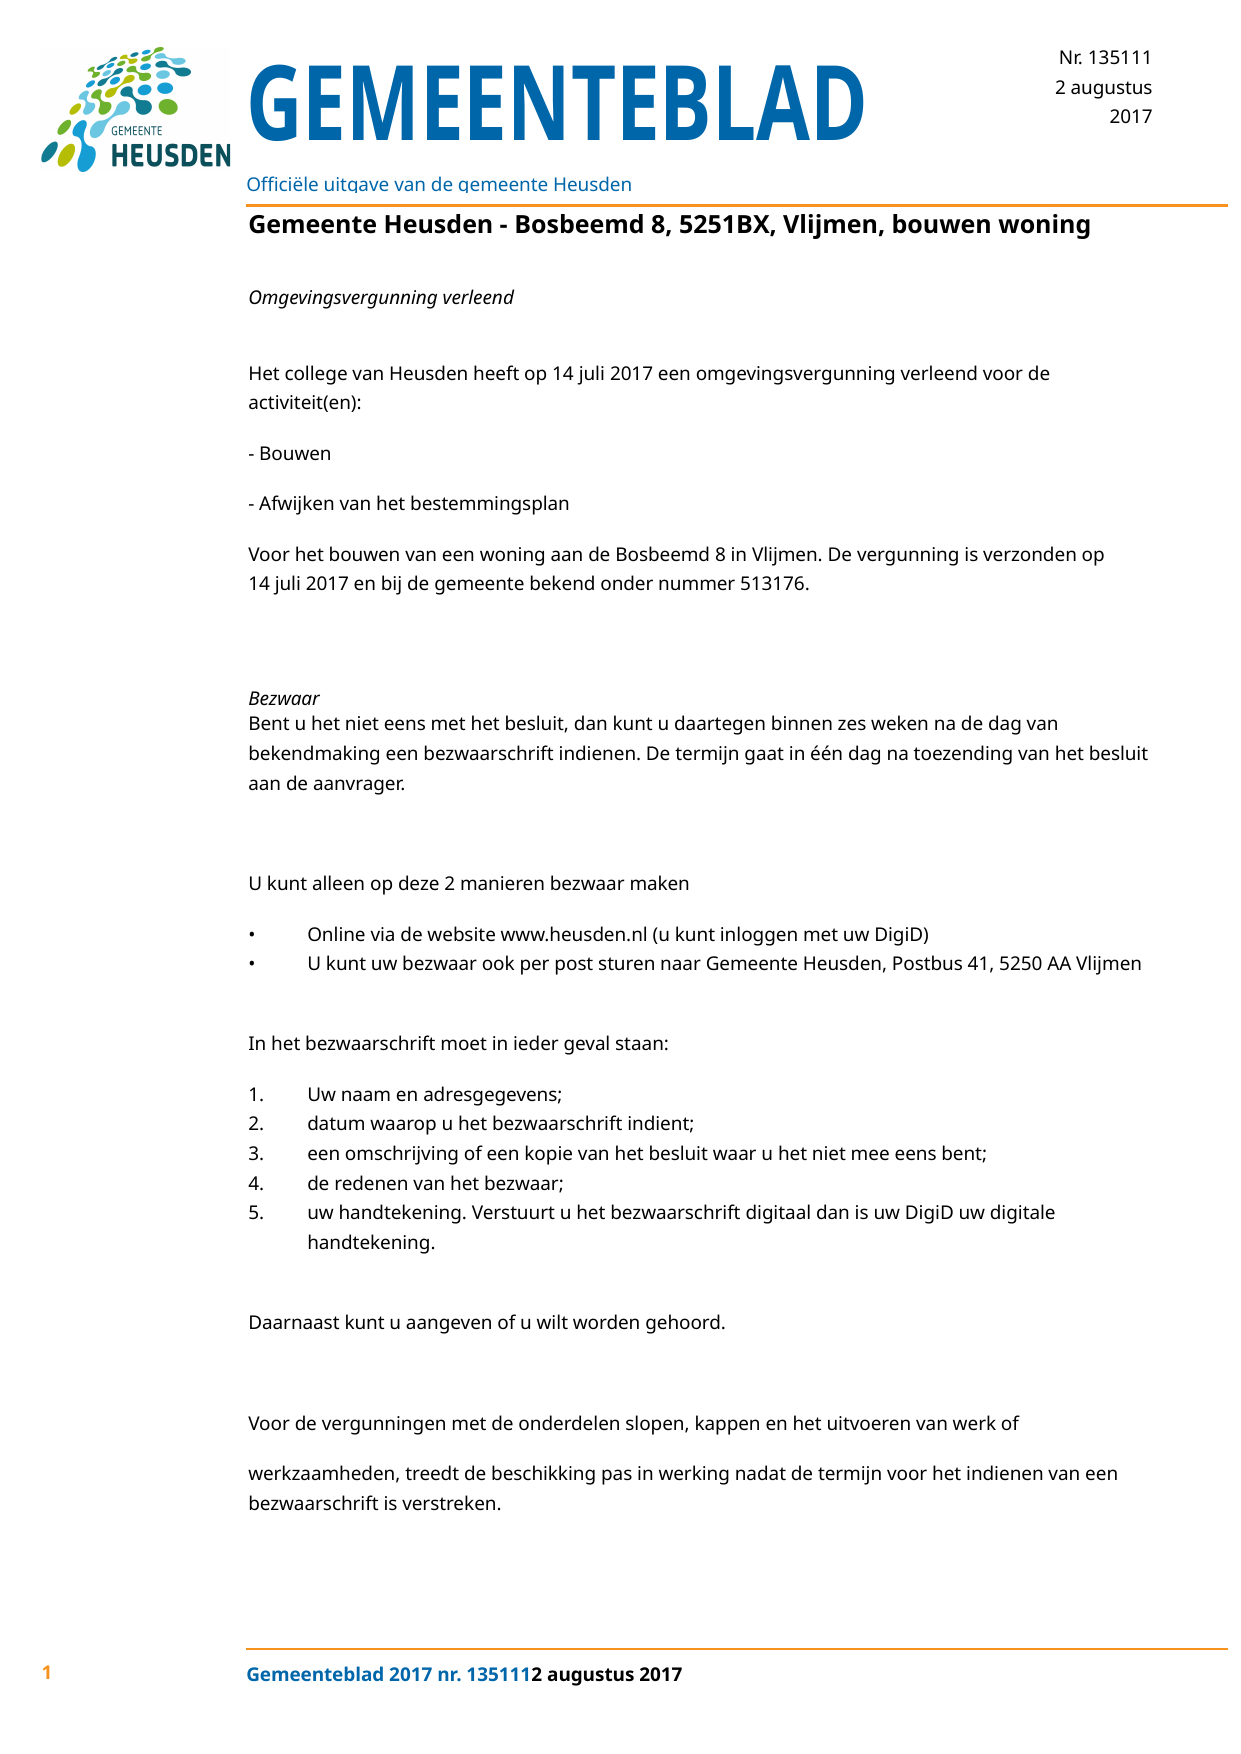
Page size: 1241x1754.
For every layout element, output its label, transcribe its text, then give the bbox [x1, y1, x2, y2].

text - Bouwen [248, 440, 1152, 466]
text U kunt alleen op deze 2 manieren bezwaar maken [248, 871, 1152, 896]
text Gemeente Heusden - Bosbeemd 8, 5251BX, Vlijmen, bouwen woning [248, 207, 1152, 241]
list Online via de website www.heusden.nl (u kunt inloggen met uw DigiD) [248, 921, 1152, 947]
text Daarnaast kunt u aangeven of u wilt worden gehoord. [248, 1309, 1152, 1334]
text Voor het bouwen van een woning aan de Bosbeemd 8 in Vlijmen. De vergunning is verzonden op 14 juli 2017 en bij de gemeente bekend onder nummer 513176. [248, 541, 1152, 596]
list Uw naam en adresgegevens; [248, 1081, 1152, 1107]
text - Afwijken van het bestemmingsplan [248, 490, 1152, 516]
picture [41, 47, 231, 172]
list een omschrijving of een kopie van het besluit waar u het niet mee eens bent; [248, 1140, 1152, 1166]
list datum waarop u het bezwaarschrift indient; [248, 1111, 1152, 1136]
list de redenen van het bezwaar; [248, 1170, 1152, 1195]
text Omgevingsvergunning verleend [248, 284, 1152, 309]
list uw handtekening. Verstuurt u het bezwaarschrift digitaal dan is uw DigiD uw digitale handtekening. [248, 1199, 1152, 1254]
list U kunt uw bezwaar ook per post sturen naar Gemeente Heusden, Postbus 41, 5250 AA Vlijmen [248, 951, 1152, 976]
text Bent u het niet eens met het besluit, dan kunt u daartegen binnen zes weken na de dag van bekendmaking een bezwaarschrift indienen. De termijn gaat in één dag na toezending van het besluit aan de aanvrager. [248, 711, 1152, 795]
text Het college van Heusden heeft op 14 juli 2017 een omgevingsvergunning verleend voor de activiteit(en): [248, 360, 1152, 415]
text werkzaamheden, treedt de beschikking pas in werking nadat de termijn voor het indienen van een bezwaarschrift is verstreken. [248, 1460, 1152, 1515]
text In het bezwaarschrift moet in ieder geval staan: [248, 1031, 1152, 1056]
text Voor de vergunningen met de onderdelen slopen, kappen en het uitvoeren van werk of [248, 1410, 1152, 1435]
text Bezwaar [248, 685, 1152, 711]
